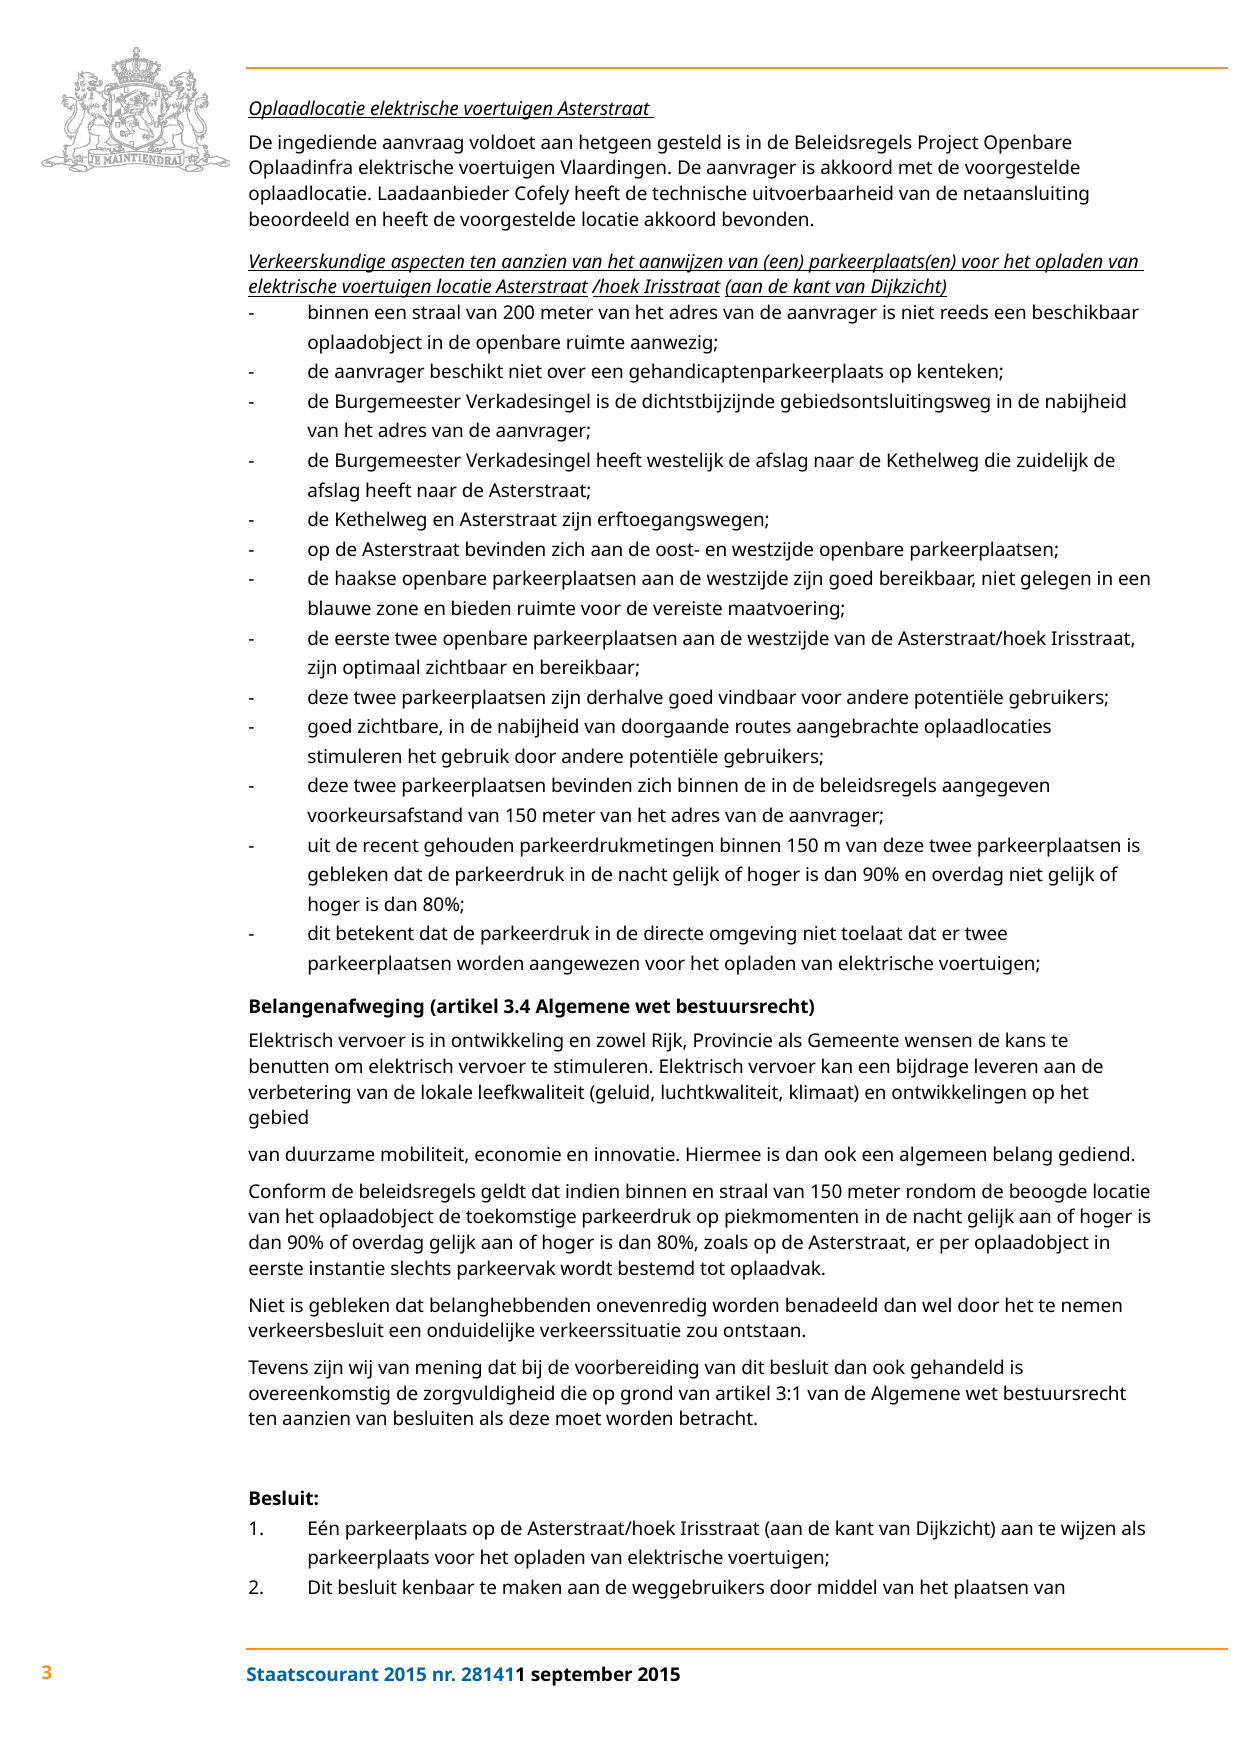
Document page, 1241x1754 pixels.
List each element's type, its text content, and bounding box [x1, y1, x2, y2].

text Besluit: [248, 1485, 1152, 1511]
picture [41, 47, 231, 172]
text Tevens zijn wij van mening dat bij de voorbereiding van dit besluit dan ook gehandeld is overeenkomstig de zorgvuldigheid die op grond van artikel 3:1 van de Algemene wet bestuursrecht ten aanzien van besluiten als deze moet worden betracht. [248, 1354, 1152, 1431]
text De ingediende aanvraag voldoet aan hetgeen gesteld is in de Beleidsregels Project Openbare Oplaadinfra elektrische voertuigen Vlaardingen. De aanvrager is akkoord met de voorgestelde oplaadlocatie. Laadaanbieder Cofely heeft de technische uitvoerbaarheid van de netaansluiting beoordeeld en heeft de voorgestelde locatie akkoord bevonden. [248, 129, 1152, 232]
text Elektrisch vervoer is in ontwikkeling en zowel Rijk, Provincie als Gemeente wensen de kans te benutten om elektrisch vervoer te stimuleren. Elektrisch vervoer kan een bijdrage leveren aan de verbetering van de lokale leefkwaliteit (geluid, luchtkwaliteit, klimaat) en ontwikkelingen op het gebied [248, 1027, 1152, 1130]
list op de Asterstraat bevinden zich aan de oost- en westzijde openbare parkeerplaatsen; [248, 536, 1152, 562]
list dit betekent dat de parkeerdruk in de directe omgeving niet toelaat dat er twee parkeerplaatsen worden aangewezen voor het opladen van elektrische voertuigen; [248, 921, 1152, 976]
list deze twee parkeerplaatsen bevinden zich binnen de in de beleidsregels aangegeven voorkeursafstand van 150 meter van het adres van de aanvrager; [248, 773, 1152, 828]
text Belangenafweging (artikel 3.4 Algemene wet bestuursrecht) [248, 993, 1152, 1019]
text Conform de beleidsregels geldt dat indien binnen en straal van 150 meter rondom de beoogde locatie van het oplaadobject de toekomstige parkeerdruk op piekmomenten in de nacht gelijk aan of hoger is dan 90% of overdag gelijk aan of hoger is dan 80%, zoals op de Asterstraat, er per oplaadobject in eerste instantie slechts parkeervak wordt bestemd tot oplaadvak. [248, 1178, 1152, 1281]
list de haakse openbare parkeerplaatsen aan de westzijde zijn goed bereikbaar, niet gelegen in een blauwe zone en bieden ruimte voor de vereiste maatvoering; [248, 566, 1152, 621]
list Eén parkeerplaats op de Asterstraat/hoek Irisstraat (aan de kant van Dijkzicht) aan te wijzen als parkeerplaats voor het opladen van elektrische voertuigen; [248, 1515, 1152, 1570]
list uit de recent gehouden parkeerdrukmetingen binnen 150 m van deze twee parkeerplaatsen is gebleken dat de parkeerdruk in de nacht gelijk of hoger is dan 90% en overdag niet gelijk of hoger is dan 80%; [248, 832, 1152, 917]
text Oplaadlocatie elektrische voertuigen Asterstraat [248, 95, 1152, 121]
list deze twee parkeerplaatsen zijn derhalve goed vindbaar voor andere potentiële gebruikers; [248, 684, 1152, 710]
list de Kethelweg en Asterstraat zijn erftoegangswegen; [248, 506, 1152, 532]
list de Burgemeester Verkadesingel heeft westelijk de afslag naar de Kethelweg die zuidelijk de afslag heeft naar de Asterstraat; [248, 447, 1152, 503]
list binnen een straal van 200 meter van het adres van de aanvrager is niet reeds een beschikbaar oplaadobject in de openbare ruimte aanwezig; [248, 299, 1152, 355]
list de aanvrager beschikt niet over een gehandicaptenparkeerplaats op kenteken; [248, 358, 1152, 384]
list de eerste twee openbare parkeerplaatsen aan de westzijde van de Asterstraat/hoek Irisstraat, zijn optimaal zichtbaar en bereikbaar; [248, 625, 1152, 680]
list goed zichtbare, in de nabijheid van doorgaande routes aangebrachte oplaadlocaties stimuleren het gebruik door andere potentiële gebruikers; [248, 713, 1152, 769]
list de Burgemeester Verkadesingel is de dichtstbijzijnde gebiedsontsluitingsweg in de nabijheid van het adres van de aanvrager; [248, 388, 1152, 443]
text Niet is gebleken dat belanghebbenden onevenredig worden benadeeld dan wel door het te nemen verkeersbesluit een onduidelijke verkeerssituatie zou ontstaan. [248, 1292, 1152, 1343]
text Verkeerskundige aspecten ten aanzien van het aanwijzen van (een) parkeerplaats(en) voor het opladen van elektrische voertuigen locatie Asterstraat /hoek Irisstraat (aan de kant van Dijkzicht) [248, 248, 1152, 299]
list Dit besluit kenbaar te maken aan de weggebruikers door middel van het plaatsen van [248, 1574, 1152, 1600]
text van duurzame mobiliteit, economie en innovatie. Hiermee is dan ook een algemeen belang gediend. [248, 1141, 1152, 1167]
